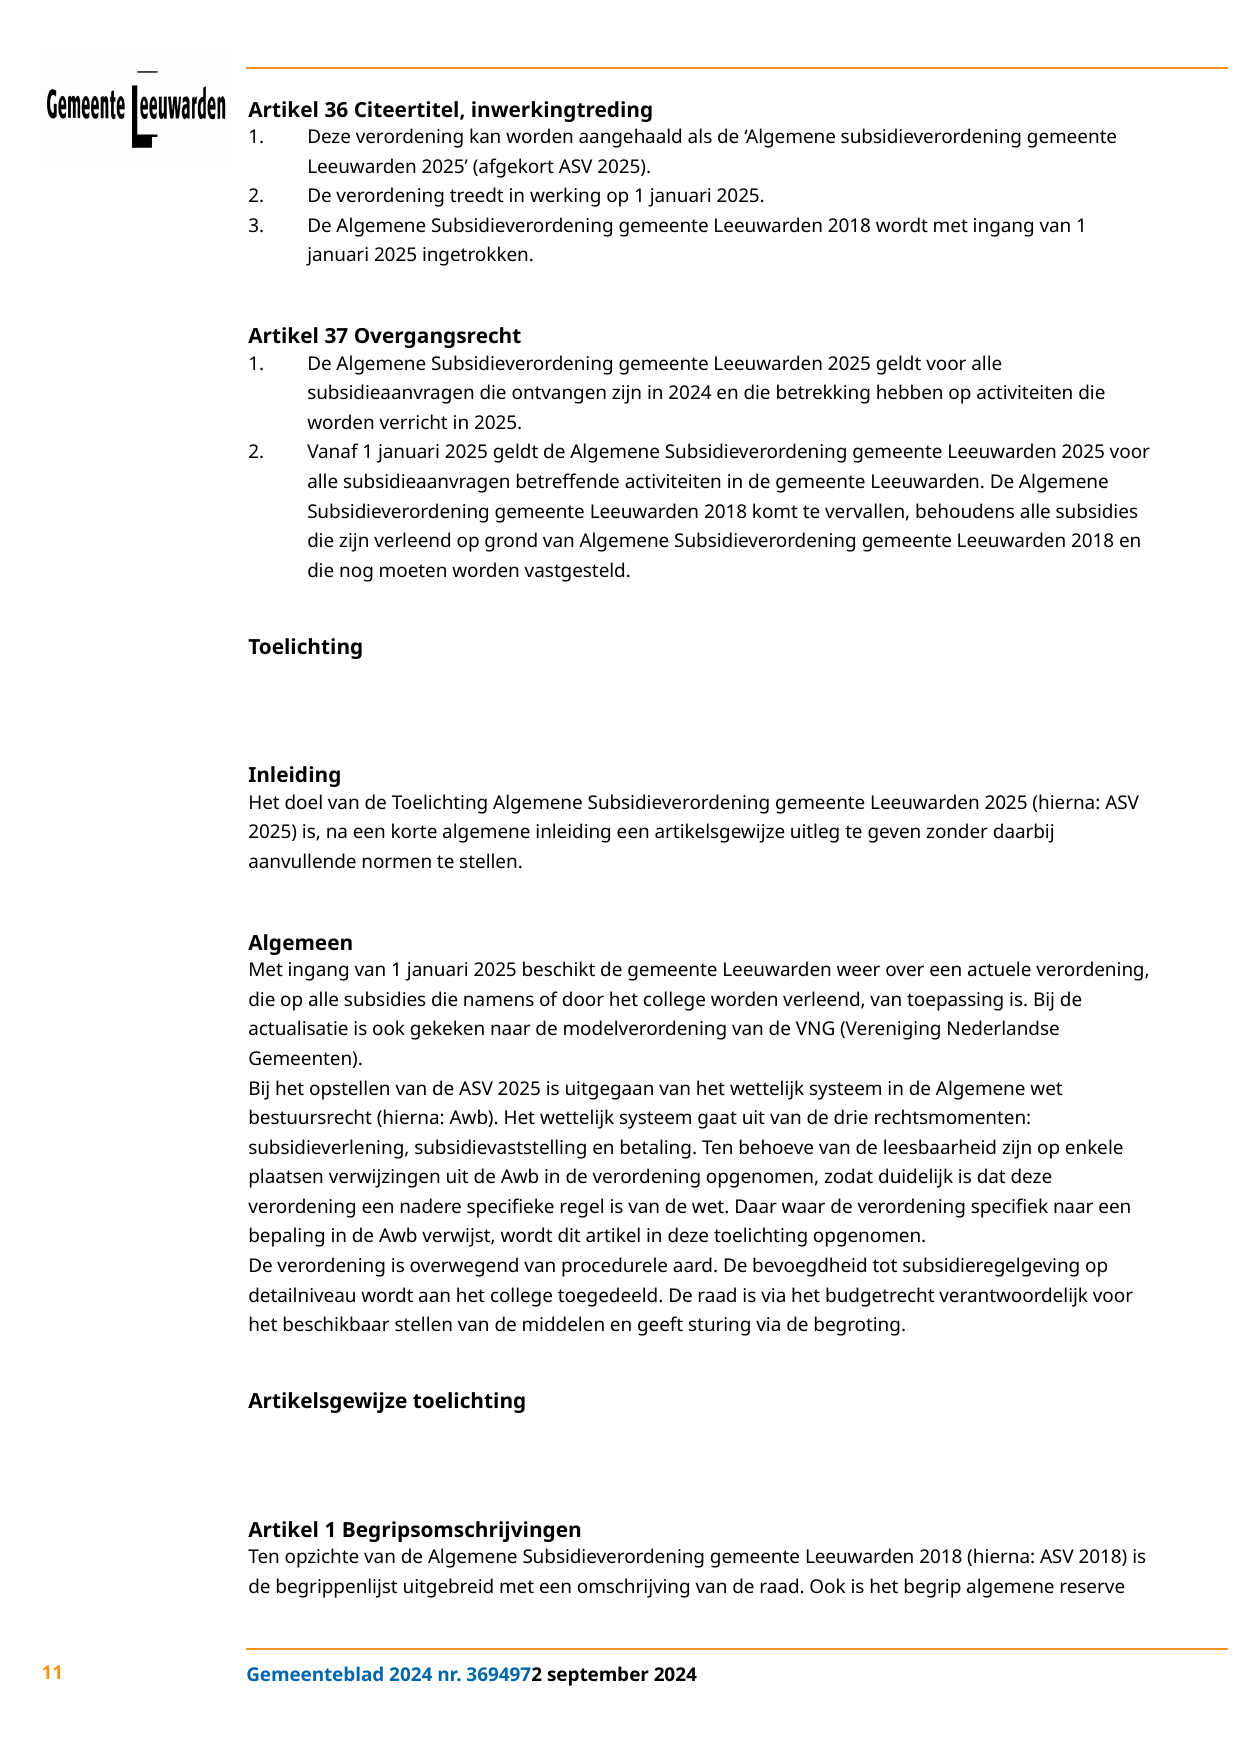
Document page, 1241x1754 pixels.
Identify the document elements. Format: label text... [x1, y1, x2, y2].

text Algemeen [248, 928, 1152, 956]
text De verordening is overwegend van procedurele aard. De bevoegdheid tot subsidieregelgeving op detailniveau wordt aan het college toegedeeld. De raad is via het budgetrecht verantwoordelijk voor het beschikbaar stellen van de middelen en geeft sturing via de begroting. [248, 1252, 1152, 1337]
text Toelichting [248, 632, 1152, 661]
text Artikelsgewijze toelichting [248, 1387, 1152, 1415]
text Artikel 36 Citeertitel, inwerkingtreding [248, 95, 1152, 123]
text Met ingang van 1 januari 2025 beschikt de gemeente Leeuwarden weer over een actuele verordening, die op alle subsidies die namens of door het college worden verleend, van toepassing is. Bij de actualisatie is ook gekeken naar de modelverordening van de VNG (Vereniging Nederlandse Gemeenten). [248, 956, 1152, 1071]
text Inleiding [248, 760, 1152, 789]
picture [41, 47, 231, 172]
list Deze verordening kan worden aangehaald als de ‘Algemene subsidieverordening gemeente Leeuwarden 2025’ (afgekort ASV 2025). [248, 123, 1152, 178]
list Vanaf 1 januari 2025 geldt de Algemene Subsidieverordening gemeente Leeuwarden 2025 voor alle subsidieaanvragen betreffende activiteiten in de gemeente Leeuwarden. De Algemene Subsidieverordening gemeente Leeuwarden 2018 komt te vervallen, behoudens alle subsidies die zijn verleend op grond van Algemene Subsidieverordening gemeente Leeuwarden 2018 en die nog moeten worden vastgesteld. [248, 439, 1152, 583]
list De verordening treedt in werking op 1 januari 2025. [248, 182, 1152, 208]
text Artikel 37 Overgangsrecht [248, 322, 1152, 350]
text Ten opzichte van de Algemene Subsidieverordening gemeente Leeuwarden 2018 (hierna: ASV 2018) is de begrippenlijst uitgebreid met een omschrijving van de raad. Ook is het begrip algemene reserve [248, 1543, 1152, 1598]
text Het doel van de Toelichting Algemene Subsidieverordening gemeente Leeuwarden 2025 (hierna: ASV 2025) is, na een korte algemene inleiding een artikelsgewijze uitleg te geven zonder daarbij aanvullende normen te stellen. [248, 789, 1152, 874]
list De Algemene Subsidieverordening gemeente Leeuwarden 2025 geldt voor alle subsidieaanvragen die ontvangen zijn in 2024 en die betrekking hebben op activiteiten die worden verricht in 2025. [248, 350, 1152, 435]
text Artikel 1 Begripsomschrijvingen [248, 1515, 1152, 1543]
text Bij het opstellen van de ASV 2025 is uitgegaan van het wettelijk systeem in de Algemene wet bestuursrecht (hierna: Awb). Het wettelijk systeem gaat uit van de drie rechtsmomenten: subsidieverlening, subsidievaststelling en betaling. Ten behoeve van de leesbaarheid zijn op enkele plaatsen verwijzingen uit de Awb in de verordening opgenomen, zodat duidelijk is dat deze verordening een nadere specifieke regel is van de wet. Daar waar de verordening specifiek naar een bepaling in de Awb verwijst, wordt dit artikel in deze toelichting opgenomen. [248, 1075, 1152, 1248]
list De Algemene Subsidieverordening gemeente Leeuwarden 2018 wordt met ingang van 1 januari 2025 ingetrokken. [248, 212, 1152, 267]
